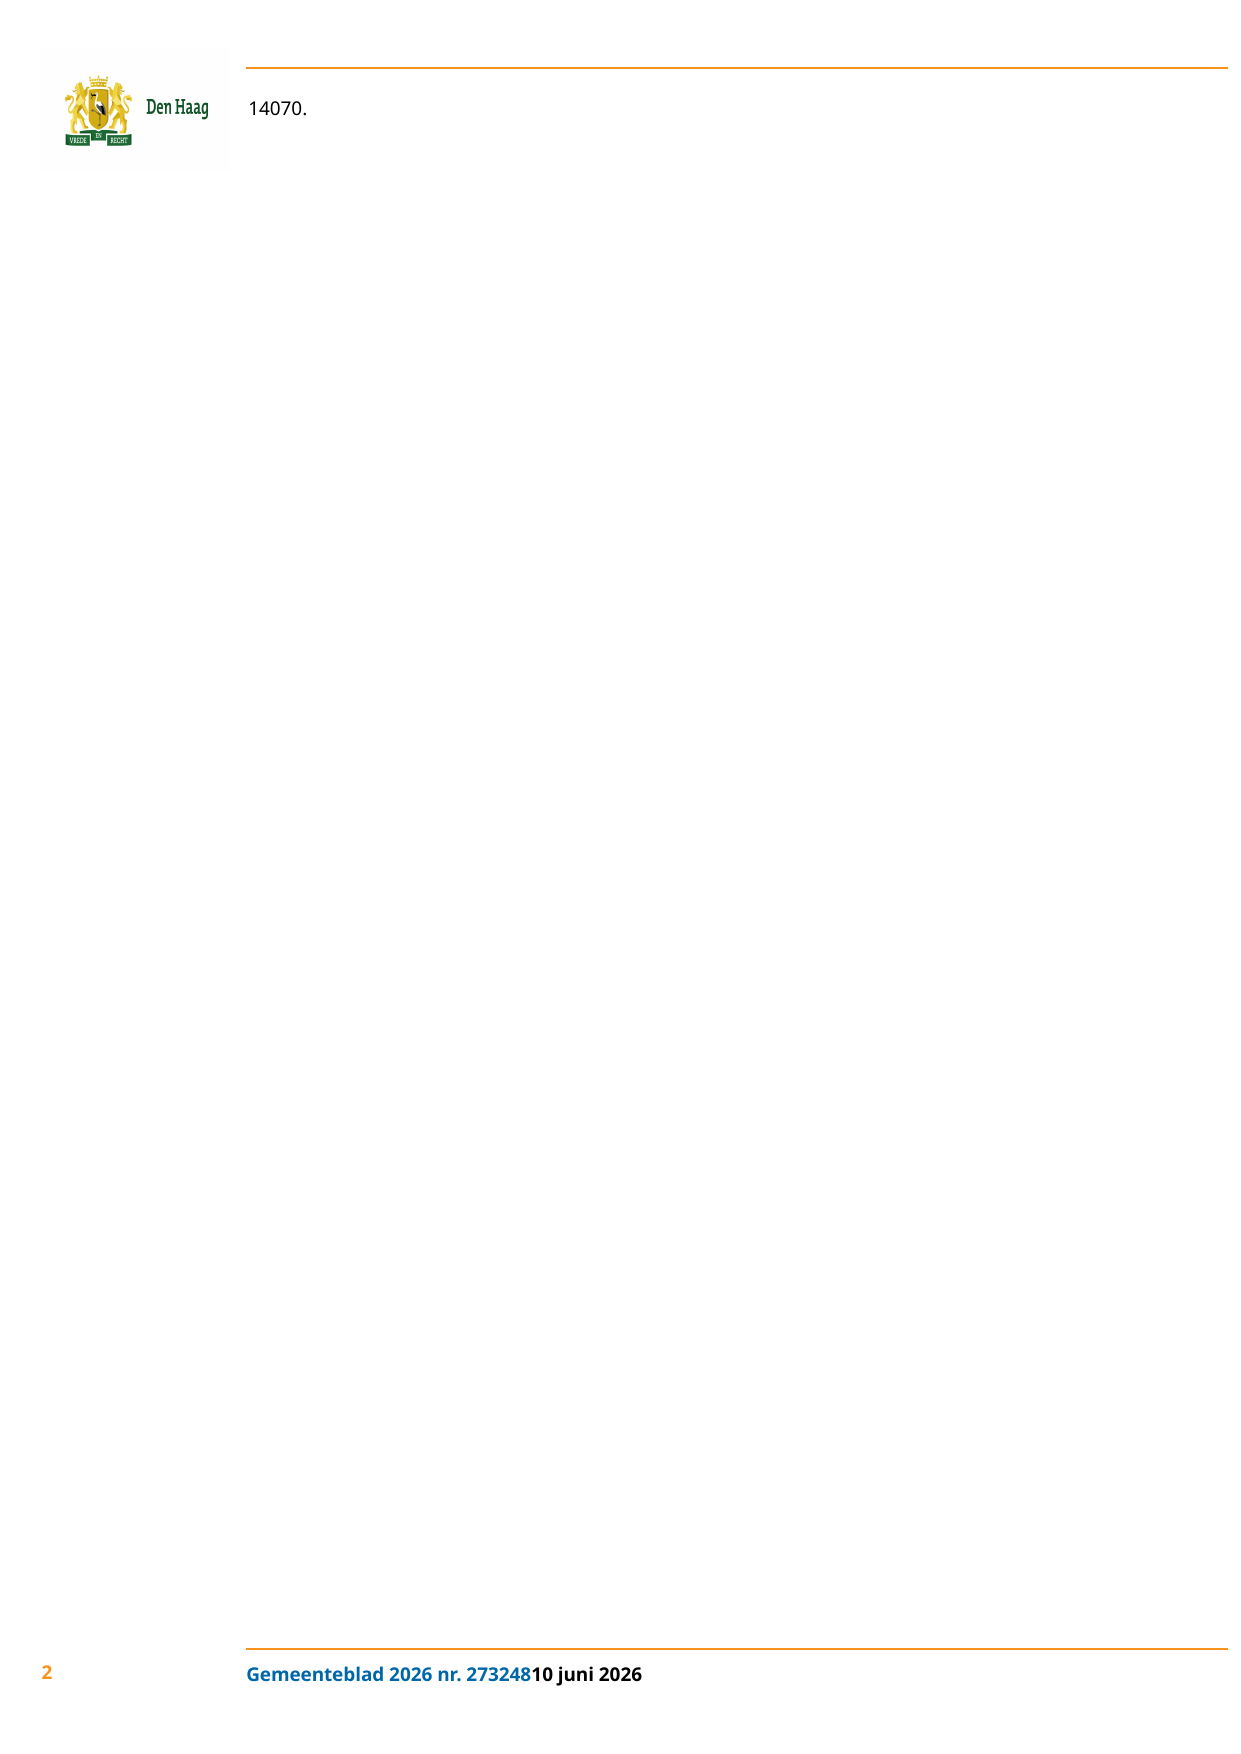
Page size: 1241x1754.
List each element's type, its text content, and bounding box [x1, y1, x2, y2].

picture [41, 47, 231, 172]
text 14070. [248, 95, 1152, 121]
